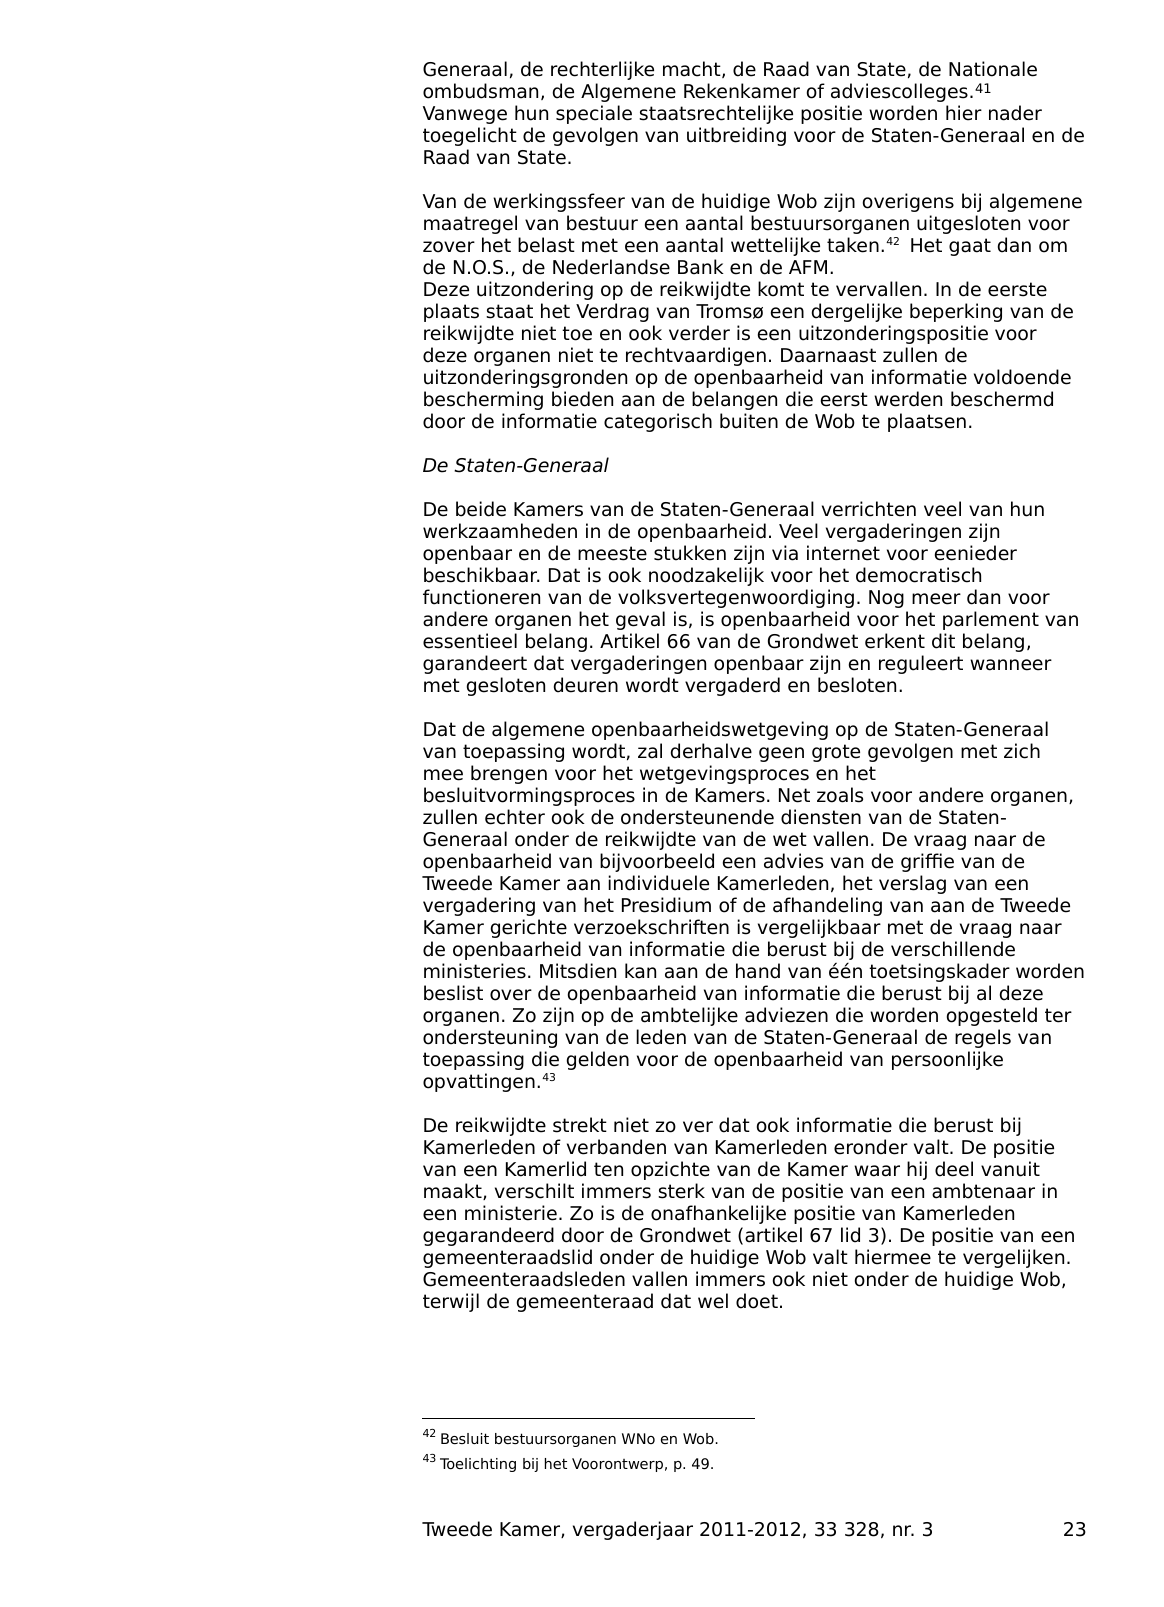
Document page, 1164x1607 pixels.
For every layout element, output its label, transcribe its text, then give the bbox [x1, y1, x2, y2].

subtitle De Staten-Generaal [422, 455, 1087, 477]
text Besluit bestuursorganen WNo en Wob. [422, 1427, 1087, 1449]
text De reikwijdte strekt niet zo ver dat ook informatie die berust bij Kamerleden of verbanden van Kamerleden eronder valt. De positie van een Kamerlid ten opzichte van de Kamer waar hij deel vanuit maakt, verschilt immers sterk van de positie van een ambtenaar in een ministerie. Zo is de onafhankelijke positie van Kamerleden gegarandeerd door de Grondwet (artikel 67 lid 3). De positie van een gemeenteraadslid onder de huidige Wob valt hiermee te vergelijken. Gemeenteraadsleden vallen immers ook niet onder de huidige Wob, terwijl de gemeenteraad dat wel doet. [422, 1115, 1087, 1313]
text De beide Kamers van de Staten-Generaal verrichten veel van hun werkzaamheden in de openbaarheid. Veel vergaderingen zijn openbaar en de meeste stukken zijn via internet voor eenieder beschikbaar. Dat is ook noodzakelijk voor het democratisch functioneren van de volksvertegenwoordiging. Nog meer dan voor andere organen het geval is, is openbaarheid voor het parlement van essentieel belang. Artikel 66 van de Grondwet erkent dit belang, garandeert dat vergaderingen openbaar zijn en reguleert wanneer met gesloten deuren wordt vergaderd en besloten. [422, 499, 1087, 697]
text Deze uitzondering op de reikwijdte komt te vervallen. In de eerste plaats staat het Verdrag van Tromsø een dergelijke beperking van de reikwijdte niet toe en ook verder is een uitzonderingspositie voor deze organen niet te rechtvaardigen. Daarnaast zullen de uitzonderingsgronden op de openbaarheid van informatie voldoende bescherming bieden aan de belangen die eerst werden beschermd door de informatie categorisch buiten de Wob te plaatsen. [422, 279, 1087, 433]
text Dat de algemene openbaarheidswetgeving op de Staten-Generaal van toepassing wordt, zal derhalve geen grote gevolgen met zich mee brengen voor het wetgevingsproces en het besluitvormingsproces in de Kamers. Net zoals voor andere organen, zullen echter ook de ondersteunende diensten van de Staten-Generaal onder de reikwijdte van de wet vallen. De vraag naar de openbaarheid van bijvoorbeeld een advies van de griffie van de Tweede Kamer aan individuele Kamerleden, het verslag van een vergadering van het Presidium of de afhandeling van aan de Tweede Kamer gerichte verzoekschriften is vergelijkbaar met de vraag naar de openbaarheid van informatie die berust bij de verschillende ministeries. Mitsdien kan aan de hand van één toetsingskader worden beslist over de openbaarheid van informatie die berust bij al deze organen. Zo zijn op de ambtelijke adviezen die worden opgesteld ter ondersteuning van de leden van de Staten-Generaal de regels van toepassing die gelden voor de openbaarheid van persoonlijke opvattingen. [422, 719, 1087, 1093]
text Van de werkingssfeer van de huidige Wob zijn overigens bij algemene maatregel van bestuur een aantal bestuursorganen uitgesloten voor zover het belast met een aantal wettelijke taken. Het gaat dan om de N.O.S., de Nederlandse Bank en de AFM. [422, 191, 1087, 279]
text Generaal, de rechterlijke macht, de Raad van State, de Nationale ombudsman, de Algemene Rekenkamer of adviescolleges.41 Vanwege hun speciale staatsrechtelijke positie worden hier nader toegelicht de gevolgen van uitbreiding voor de Staten-Generaal en de Raad van State. [422, 59, 1087, 169]
text Toelichting bij het Voorontwerp, p. 49. [422, 1452, 1087, 1474]
